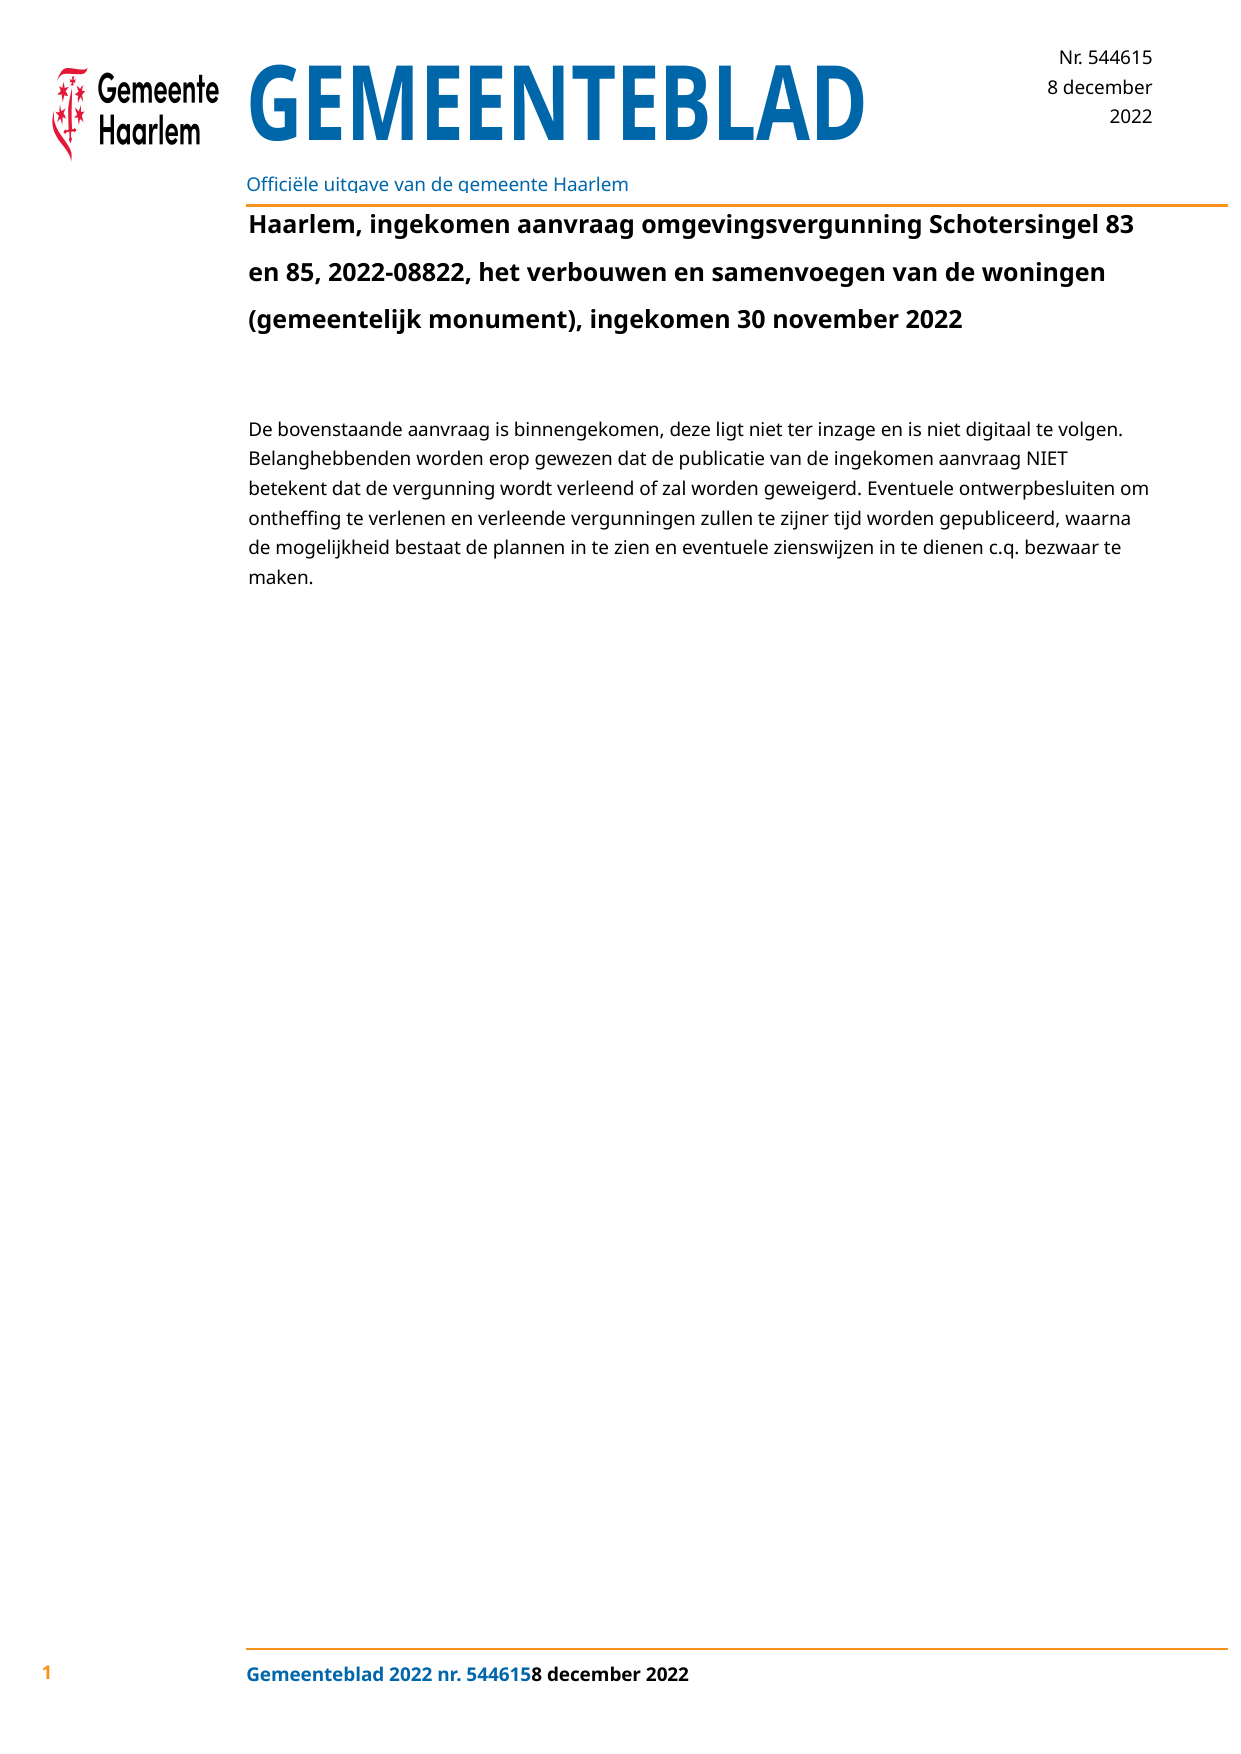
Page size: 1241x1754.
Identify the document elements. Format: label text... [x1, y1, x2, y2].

text Haarlem, ingekomen aanvraag omgevingsvergunning Schotersingel 83 en 85, 2022-08822, het verbouwen en samenvoegen van de woningen (gemeentelijk monument), ingekomen 30 november 2022 [248, 207, 1152, 336]
picture [41, 47, 231, 172]
text De bovenstaande aanvraag is binnengekomen, deze ligt niet ter inzage en is niet digitaal te volgen. Belanghebbenden worden erop gewezen dat de publicatie van de ingekomen aanvraag NIET betekent dat de vergunning wordt verleend of zal worden geweigerd. Eventuele ontwerpbesluiten om ontheffing te verlenen en verleende vergunningen zullen te zijner tijd worden gepubliceerd, waarna de mogelijkheid bestaat de plannen in te zien en eventuele zienswijzen in te dienen c.q. bezwaar te maken. [248, 416, 1152, 589]
